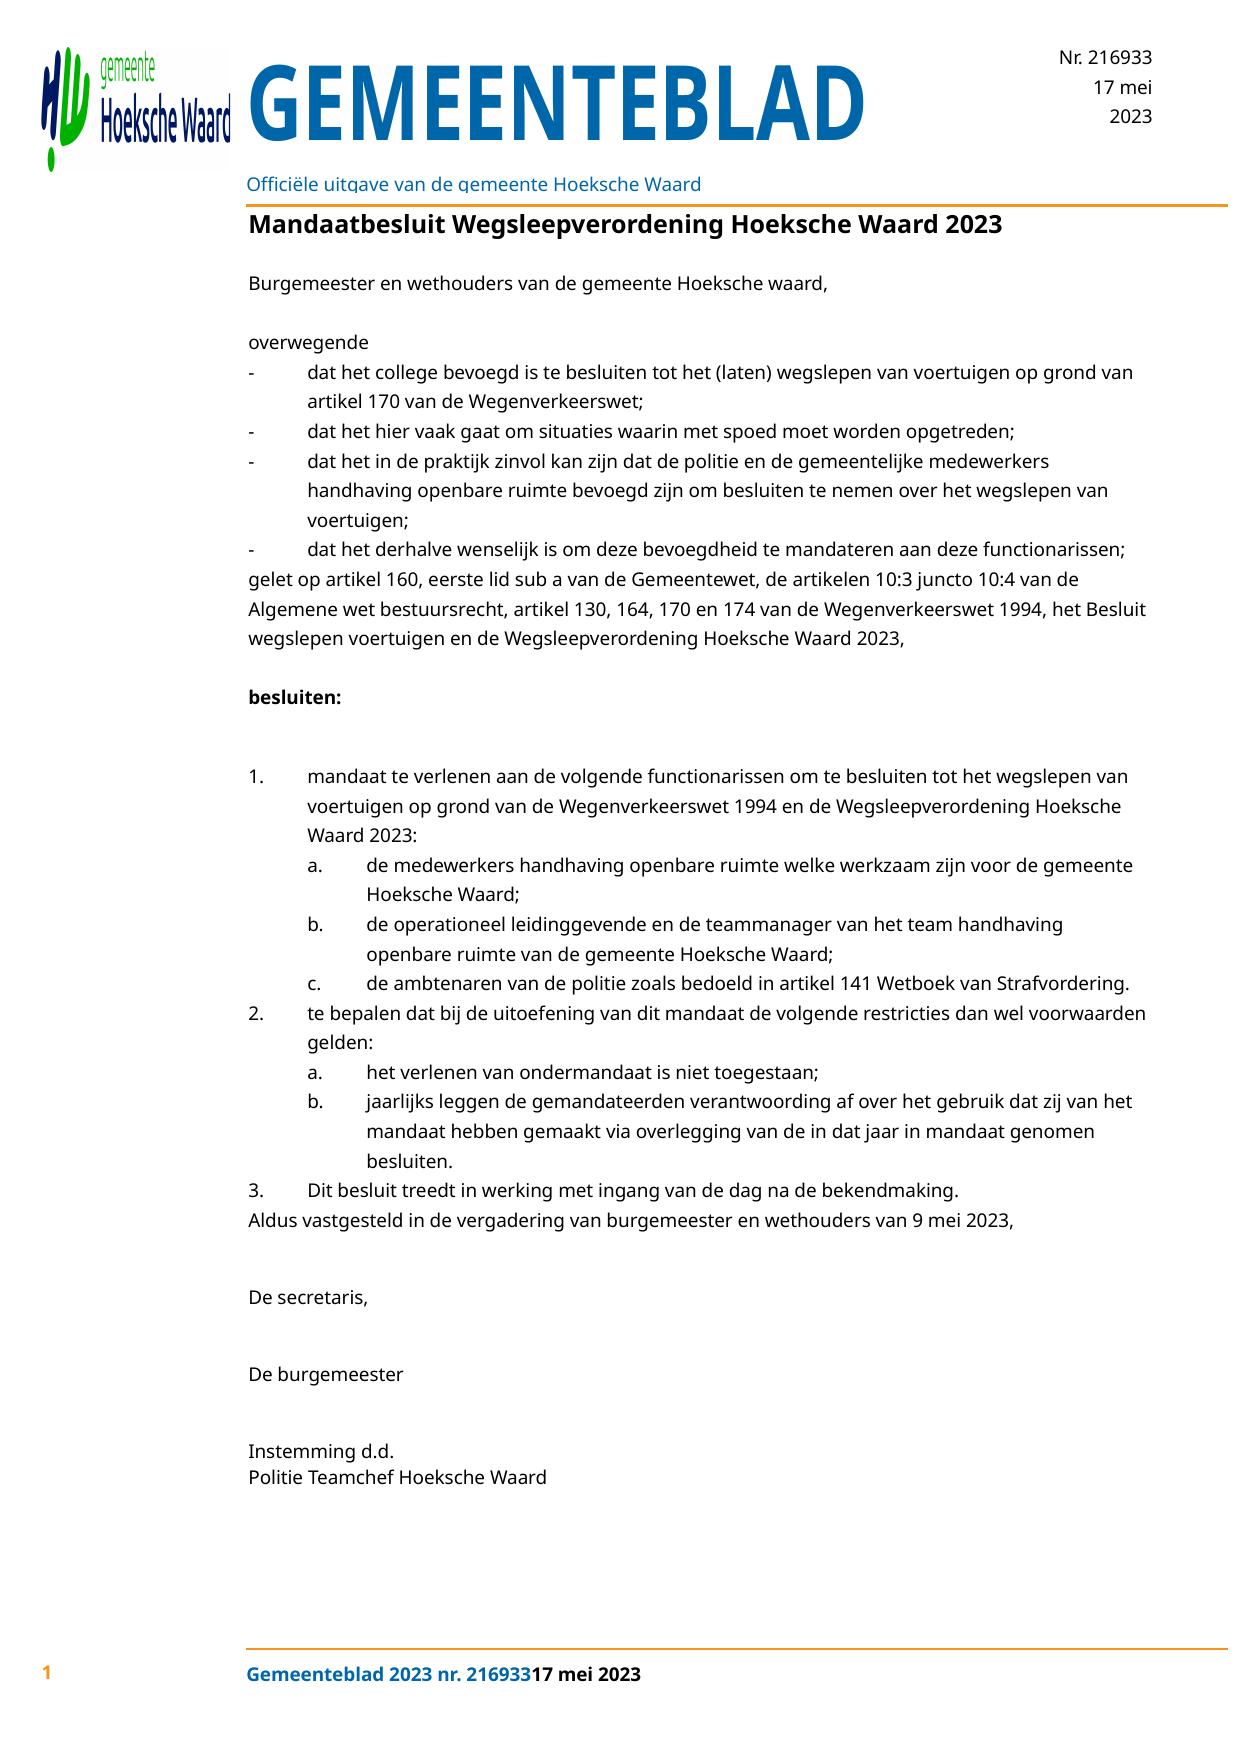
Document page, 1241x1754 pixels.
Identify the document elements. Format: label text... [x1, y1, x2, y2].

list dat het derhalve wenselijk is om deze bevoegdheid te mandateren aan deze functionarissen; [248, 537, 1152, 562]
picture [41, 47, 231, 172]
text Burgemeester en wethouders van de gemeente Hoeksche waard, [248, 270, 1152, 296]
text De burgemeester [248, 1361, 1152, 1387]
text Politie Teamchef Hoeksche Waard [248, 1464, 1152, 1490]
list het verlenen van ondermandaat is niet toegestaan; [307, 1059, 1152, 1085]
list de ambtenaren van de politie zoals bedoeld in artikel 141 Wetboek van Strafvordering. [307, 970, 1152, 996]
list jaarlijks leggen de gemandateerden verantwoording af over het gebruik dat zij van het mandaat hebben gemaakt via overlegging van de in dat jaar in mandaat genomen besluiten. [307, 1089, 1152, 1174]
list dat het hier vaak gaat om situaties waarin met spoed moet worden opgetreden; [248, 418, 1152, 444]
text De secretaris, [248, 1284, 1152, 1310]
text Aldus vastgesteld in de vergadering van burgemeester en wethouders van 9 mei 2023, [248, 1207, 1152, 1233]
text besluiten: [248, 684, 1152, 710]
list mandaat te verlenen aan de volgende functionarissen om te besluiten tot het wegslepen van voertuigen op grond van de Wegenverkeerswet 1994 en de Wegsleepverordening Hoeksche Waard 2023: [248, 763, 1152, 848]
text Mandaatbesluit Wegsleepverordening Hoeksche Waard 2023 [248, 207, 1152, 241]
list de medewerkers handhaving openbare ruimte welke werkzaam zijn voor de gemeente Hoeksche Waard; [307, 852, 1152, 907]
list Dit besluit treedt in werking met ingang van de dag na de bekendmaking. [248, 1177, 1152, 1203]
list dat het college bevoegd is te besluiten tot het (laten) wegslepen van voertuigen op grond van artikel 170 van de Wegenverkeerswet; [248, 359, 1152, 414]
list dat het in de praktijk zinvol kan zijn dat de politie en de gemeentelijke medewerkers handhaving openbare ruimte bevoegd zijn om besluiten te nemen over het wegslepen van voertuigen; [248, 448, 1152, 533]
text Instemming d.d. [248, 1439, 1152, 1464]
text overwegende [248, 329, 1152, 355]
text gelet op artikel 160, eerste lid sub a van de Gemeentewet, de artikelen 10:3 juncto 10:4 van de Algemene wet bestuursrecht, artikel 130, 164, 170 en 174 van de Wegenverkeerswet 1994, het Besluit wegslepen voertuigen en de Wegsleepverordening Hoeksche Waard 2023, [248, 566, 1152, 651]
list de operationeel leidinggevende en de teammanager van het team handhaving openbare ruimte van de gemeente Hoeksche Waard; [307, 911, 1152, 967]
list te bepalen dat bij de uitoefening van dit mandaat de volgende restricties dan wel voorwaarden gelden: [248, 1000, 1152, 1055]
